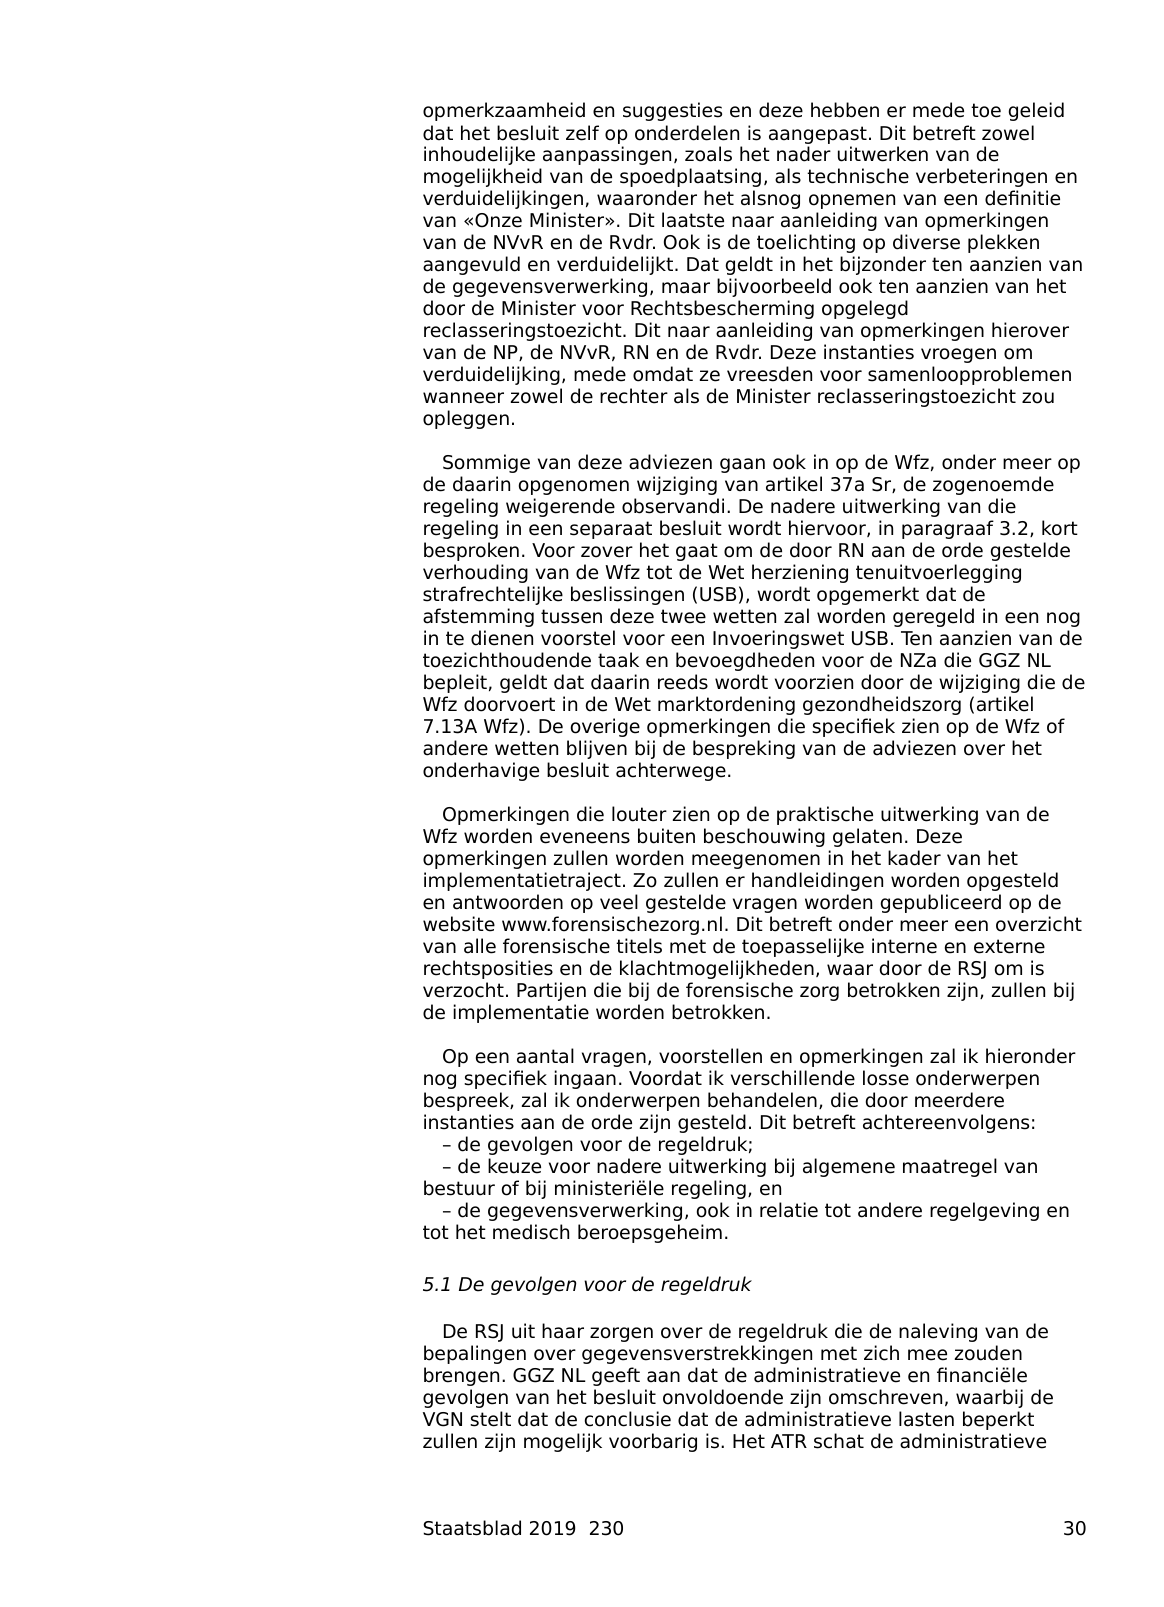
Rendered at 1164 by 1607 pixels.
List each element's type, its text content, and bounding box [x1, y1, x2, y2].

text – de gegevensverwerking, ook in relatie tot andere regelgeving en tot het medisch beroepsgeheim. [422, 1200, 1087, 1244]
subtitle 5.1 De gevolgen voor de regeldruk [422, 1274, 1087, 1296]
text opmerkzaamheid en suggesties en deze hebben er mede toe geleid dat het besluit zelf op onderdelen is aangepast. Dit betreft zowel inhoudelijke aanpassingen, zoals het nader uitwerken van de mogelijkheid van de spoedplaatsing, als technische verbeteringen en verduidelijkingen, waaronder het alsnog opnemen van een definitie van «Onze Minister». Dit laatste naar aanleiding van opmerkingen van de NVvR en de Rvdr. Ook is de toelichting op diverse plekken aangevuld en verduidelijkt. Dat geldt in het bijzonder ten aanzien van de gegevensverwerking, maar bijvoorbeeld ook ten aanzien van het door de Minister voor Rechtsbescherming opgelegd reclasseringstoezicht. Dit naar aanleiding van opmerkingen hierover van de NP, de NVvR, RN en de Rvdr. Deze instanties vroegen om verduidelijking, mede omdat ze vreesden voor samenloopproblemen wanneer zowel de rechter als de Minister reclasseringstoezicht zou opleggen. [422, 100, 1087, 430]
text Op een aantal vragen, voorstellen en opmerkingen zal ik hieronder nog specifiek ingaan. Voordat ik verschillende losse onderwerpen bespreek, zal ik onderwerpen behandelen, die door meerdere instanties aan de orde zijn gesteld. Dit betreft achtereenvolgens: [422, 1046, 1087, 1134]
text – de gevolgen voor de regeldruk; [422, 1134, 1087, 1156]
text – de keuze voor nadere uitwerking bij algemene maatregel van bestuur of bij ministeriële regeling, en [422, 1156, 1087, 1200]
text Opmerkingen die louter zien op de praktische uitwerking van de Wfz worden eveneens buiten beschouwing gelaten. Deze opmerkingen zullen worden meegenomen in het kader van het implementatietraject. Zo zullen er handleidingen worden opgesteld en antwoorden op veel gestelde vragen worden gepubliceerd op de website www.forensischezorg.nl. Dit betreft onder meer een overzicht van alle forensische titels met de toepasselijke interne en externe rechtsposities en de klachtmogelijkheden, waar door de RSJ om is verzocht. Partijen die bij de forensische zorg betrokken zijn, zullen bij de implementatie worden betrokken. [422, 804, 1087, 1024]
text Sommige van deze adviezen gaan ook in op de Wfz, onder meer op de daarin opgenomen wijziging van artikel 37a Sr, de zogenoemde regeling weigerende observandi. De nadere uitwerking van die regeling in een separaat besluit wordt hiervoor, in paragraaf 3.2, kort besproken. Voor zover het gaat om de door RN aan de orde gestelde verhouding van de Wfz tot de Wet herziening tenuitvoerlegging strafrechtelijke beslissingen (USB), wordt opgemerkt dat de afstemming tussen deze twee wetten zal worden geregeld in een nog in te dienen voorstel voor een Invoeringswet USB. Ten aanzien van de toezichthoudende taak en bevoegdheden voor de NZa die GGZ NL bepleit, geldt dat daarin reeds wordt voorzien door de wijziging die de Wfz doorvoert in de Wet marktordening gezondheidszorg (artikel 7.13A Wfz). De overige opmerkingen die specifiek zien op de Wfz of andere wetten blijven bij de bespreking van de adviezen over het onderhavige besluit achterwege. [422, 452, 1087, 782]
text De RSJ uit haar zorgen over de regeldruk die de naleving van de bepalingen over gegevensverstrekkingen met zich mee zouden brengen. GGZ NL geeft aan dat de administratieve en financiële gevolgen van het besluit onvoldoende zijn omschreven, waarbij de VGN stelt dat de conclusie dat de administratieve lasten beperkt zullen zijn mogelijk voorbarig is. Het ATR schat de administratieve [422, 1321, 1087, 1453]
